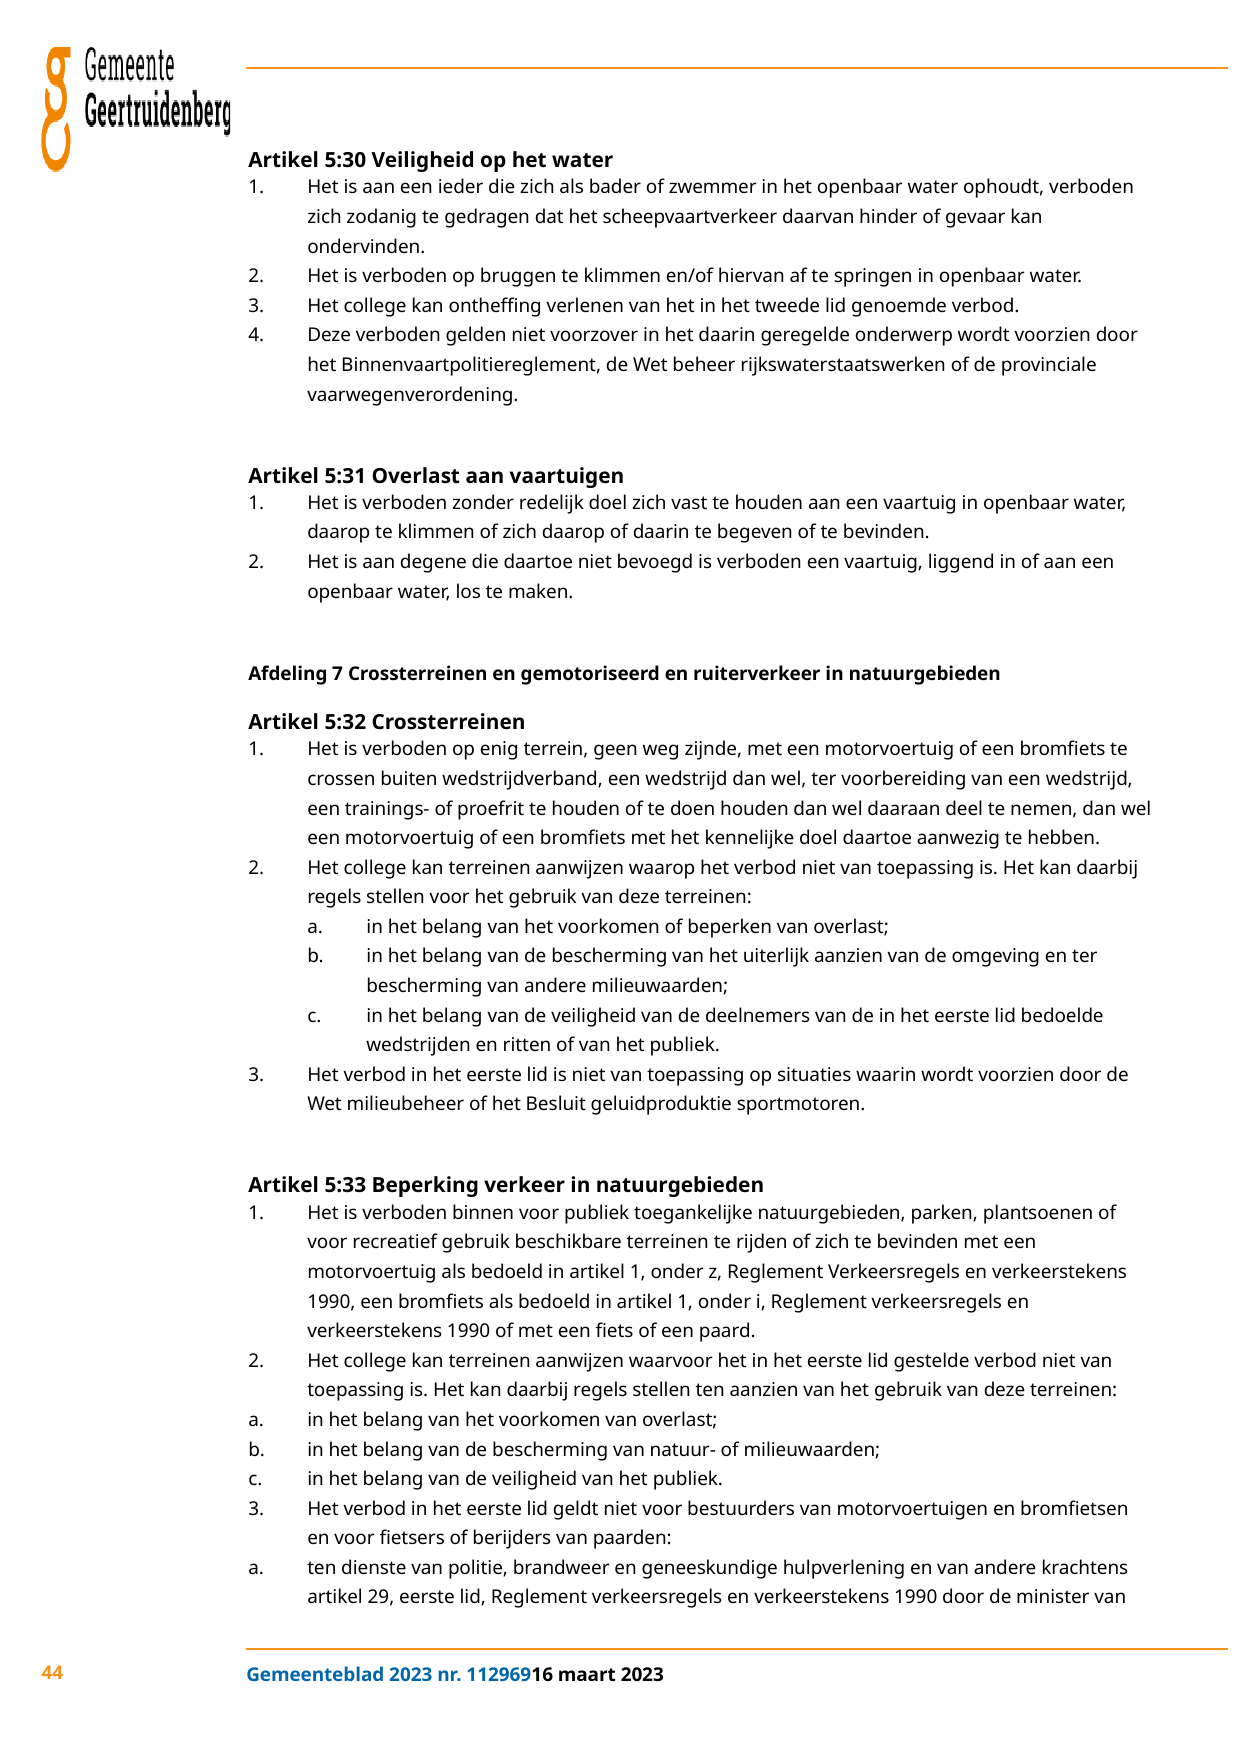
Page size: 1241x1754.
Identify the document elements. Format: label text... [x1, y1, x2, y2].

text Afdeling 7 Crossterreinen en gemotoriseerd en ruiterverkeer in natuurgebieden [248, 658, 1152, 686]
list in het belang van de veiligheid van de deelnemers van de in het eerste lid bedoelde wedstrijden en ritten of van het publiek. [307, 1002, 1152, 1057]
list ten dienste van politie, brandweer en geneeskundige hulpverlening en van andere krachtens artikel 29, eerste lid, Reglement verkeersregels en verkeerstekens 1990 door de minister van [248, 1554, 1152, 1609]
picture [41, 47, 231, 172]
text Artikel 5:32 Crossterreinen [248, 707, 1152, 736]
list Het is verboden op bruggen te klimmen en/of hiervan af te springen in openbaar water. [248, 262, 1152, 288]
list Het college kan terreinen aanwijzen waarop het verbod niet van toepassing is. Het kan daarbij regels stellen voor het gebruik van deze terreinen: [248, 854, 1152, 909]
list in het belang van de bescherming van natuur- of milieuwaarden; [248, 1436, 1152, 1461]
list Het is aan degene die daartoe niet bevoegd is verboden een vaartuig, liggend in of aan een openbaar water, los te maken. [248, 548, 1152, 604]
list Het college kan terreinen aanwijzen waarvoor het in het eerste lid gestelde verbod niet van toepassing is. Het kan daarbij regels stellen ten aanzien van het gebruik van deze terreinen: [248, 1347, 1152, 1402]
text Artikel 5:31 Overlast aan vaartuigen [248, 461, 1152, 489]
list Het is verboden zonder redelijk doel zich vast te houden aan een vaartuig in openbaar water, daarop te klimmen of zich daarop of daarin te begeven of te bevinden. [248, 489, 1152, 544]
list in het belang van de bescherming van het uiterlijk aanzien van de omgeving en ter bescherming van andere milieuwaarden; [307, 943, 1152, 998]
text Artikel 5:30 Veiligheid op het water [248, 145, 1152, 174]
list Deze verboden gelden niet voorzover in het daarin geregelde onderwerp wordt voorzien door het Binnenvaartpolitiereglement, de Wet beheer rijkswaterstaatswerken of de provinciale vaarwegenverordening. [248, 322, 1152, 406]
list in het belang van het voorkomen of beperken van overlast; [307, 913, 1152, 939]
list Het is verboden op enig terrein, geen weg zijnde, met een motorvoertuig of een bromfiets te crossen buiten wedstrijdverband, een wedstrijd dan wel, ter voorbereiding van een wedstrijd, een trainings- of proefrit te houden of te doen houden dan wel daaraan deel te nemen, dan wel een motorvoertuig of een bromfiets met het kennelijke doel daartoe aanwezig te hebben. [248, 736, 1152, 850]
list Het is aan een ieder die zich als bader of zwemmer in het openbaar water ophoudt, verboden zich zodanig te gedragen dat het scheepvaartverkeer daarvan hinder of gevaar kan ondervinden. [248, 174, 1152, 258]
list Het college kan ontheffing verlenen van het in het tweede lid genoemde verbod. [248, 292, 1152, 318]
list in het belang van de veiligheid van het publiek. [248, 1465, 1152, 1491]
list Het is verboden binnen voor publiek toegankelijke natuurgebieden, parken, plantsoenen of voor recreatief gebruik beschikbare terreinen te rijden of zich te bevinden met een motorvoertuig als bedoeld in artikel 1, onder z, Reglement Verkeersregels en verkeerstekens 1990, een bromfiets als bedoeld in artikel 1, onder i, Reglement verkeersregels en verkeerstekens 1990 of met een fiets of een paard. [248, 1199, 1152, 1343]
text Artikel 5:33 Beperking verkeer in natuurgebieden [248, 1171, 1152, 1199]
list Het verbod in het eerste lid geldt niet voor bestuurders van motorvoertuigen en bromfietsen en voor fietsers of berijders van paarden: [248, 1495, 1152, 1550]
list Het verbod in het eerste lid is niet van toepassing op situaties waarin wordt voorzien door de Wet milieubeheer of het Besluit geluidproduktie sportmotoren. [248, 1061, 1152, 1116]
list in het belang van het voorkomen van overlast; [248, 1406, 1152, 1432]
